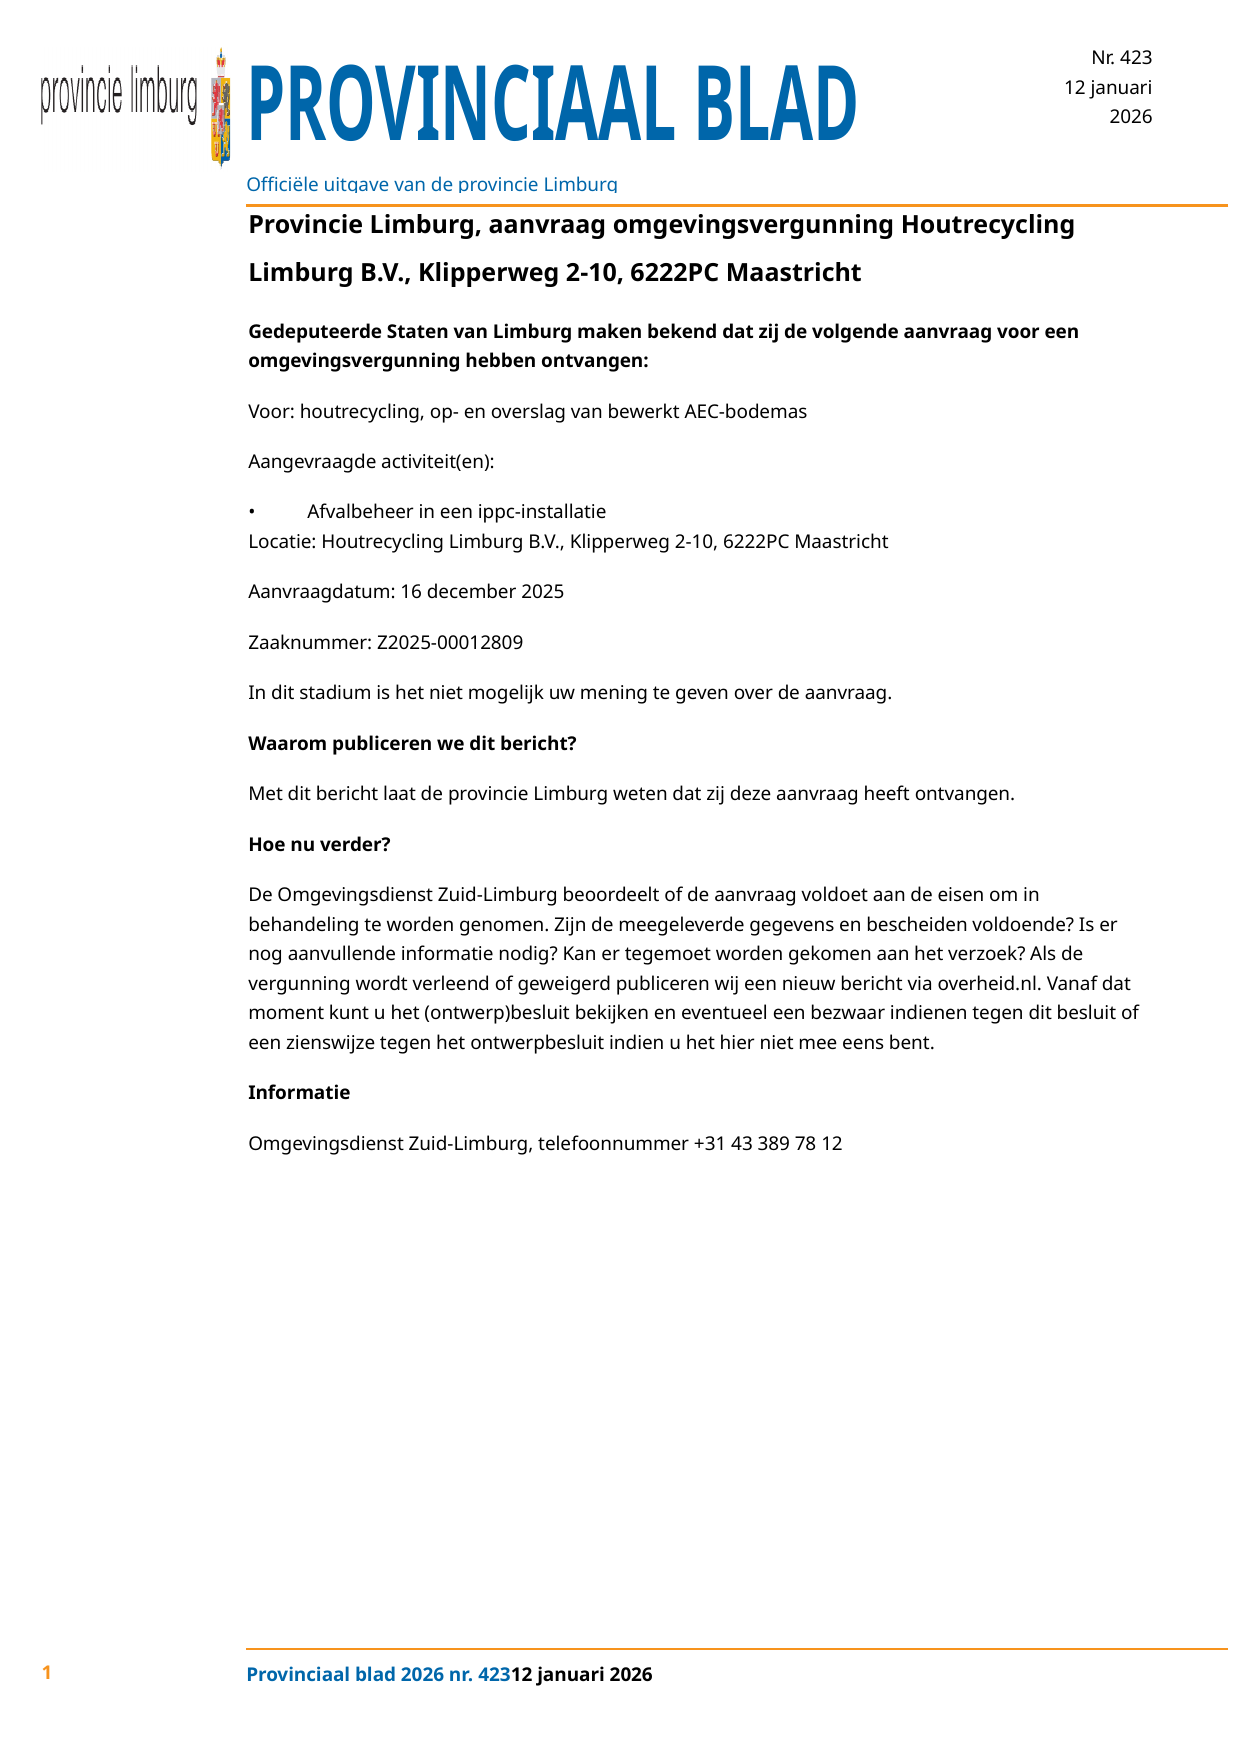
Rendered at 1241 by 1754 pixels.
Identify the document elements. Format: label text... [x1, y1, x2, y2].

text Met dit bericht laat de provincie Limburg weten dat zij deze aanvraag heeft ontvangen. [248, 780, 1152, 806]
text De Omgevingsdienst Zuid-Limburg beoordeelt of de aanvraag voldoet aan de eisen om in behandeling te worden genomen. Zijn de meegeleverde gegevens en bescheiden voldoende? Is er nog aanvullende informatie nodig? Kan er tegemoet worden gekomen aan het verzoek? Als de vergunning wordt verleend of geweigerd publiceren wij een nieuw bericht via overheid.nl. Vanaf dat moment kunt u het (ontwerp)besluit bekijken en eventueel een bezwaar indienen tegen dit besluit of een zienswijze tegen het ontwerpbesluit indien u het hier niet mee eens bent. [248, 881, 1152, 1055]
text Gedeputeerde Staten van Limburg maken bekend dat zij de volgende aanvraag voor een omgevingsvergunning hebben ontvangen: [248, 318, 1152, 373]
text Aangevraagde activiteit(en): [248, 448, 1152, 474]
text Locatie: Houtrecycling Limburg B.V., Klipperweg 2-10, 6222PC Maastricht [248, 528, 1152, 554]
picture [41, 47, 231, 172]
text Voor: houtrecycling, op- en overslag van bewerkt AEC-bodemas [248, 398, 1152, 424]
text Aanvraagdatum: 16 december 2025 [248, 579, 1152, 604]
text In dit stadium is het niet mogelijk uw mening te geven over de aanvraag. [248, 679, 1152, 705]
text Informatie [248, 1079, 1152, 1105]
text Zaaknummer: Z2025-00012809 [248, 629, 1152, 655]
list Afvalbeheer in een ippc-installatie [248, 499, 1152, 524]
text Hoe nu verder? [248, 831, 1152, 857]
text Waarom publiceren we dit bericht? [248, 730, 1152, 756]
text Omgevingsdienst Zuid-Limburg, telefoonnummer +31 43 389 78 12 [248, 1130, 1152, 1156]
text Provincie Limburg, aanvraag omgevingsvergunning Houtrecycling Limburg B.V., Klipperweg 2-10, 6222PC Maastricht [248, 207, 1152, 288]
